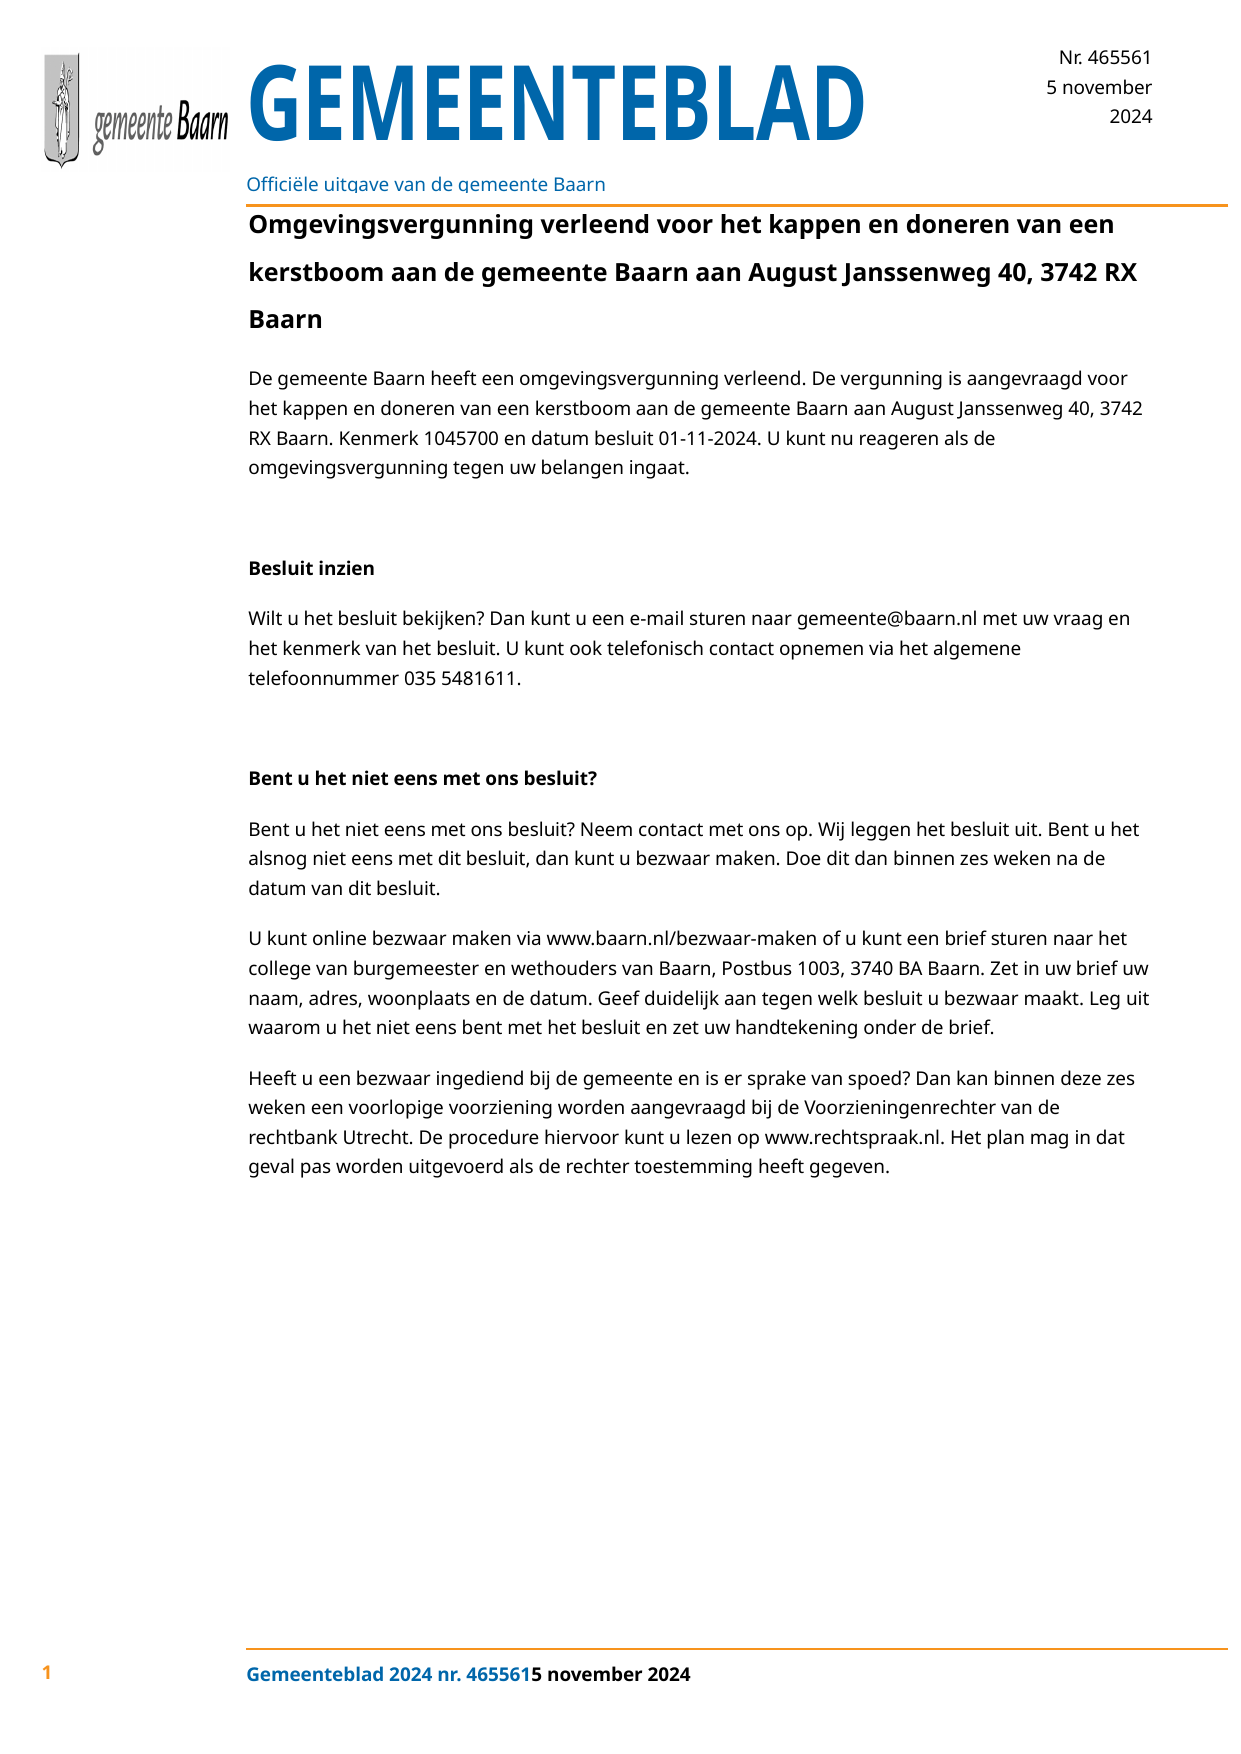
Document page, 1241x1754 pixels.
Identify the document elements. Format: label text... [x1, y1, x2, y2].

text Heeft u een bezwaar ingediend bij de gemeente en is er sprake van spoed? Dan kan binnen deze zes weken een voorlopige voorziening worden aangevraagd bij de Voorzieningenrechter van de rechtbank Utrecht. De procedure hiervoor kunt u lezen op www.rechtspraak.nl. Het plan mag in dat geval pas worden uitgevoerd als de rechter toestemming heeft gegeven. [248, 1065, 1152, 1179]
text Wilt u het besluit bekijken? Dan kunt u een e-mail sturen naar gemeente@baarn.nl met uw vraag en het kenmerk van het besluit. U kunt ook telefonisch contact opnemen via het algemene telefoonnummer 035 5481611. [248, 606, 1152, 690]
text Omgevingsvergunning verleend voor het kappen en doneren van een kerstboom aan de gemeente Baarn aan August Janssenweg 40, 3742 RX Baarn [248, 207, 1152, 336]
picture [41, 47, 231, 172]
text U kunt online bezwaar maken via www.baarn.nl/bezwaar-maken of u kunt een brief sturen naar het college van burgemeester en wethouders van Baarn, Postbus 1003, 3740 BA Baarn. Zet in uw brief uw naam, adres, woonplaats en de datum. Geef duidelijk aan tegen welk besluit u bezwaar maakt. Leg uit waarom u het niet eens bent met het besluit en zet uw handtekening onder de brief. [248, 926, 1152, 1040]
text Bent u het niet eens met ons besluit? [248, 766, 1152, 791]
text Bent u het niet eens met ons besluit? Neem contact met ons op. Wij leggen het besluit uit. Bent u het alsnog niet eens met dit besluit, dan kunt u bezwaar maken. Doe dit dan binnen zes weken na de datum van dit besluit. [248, 816, 1152, 901]
text Besluit inzien [248, 555, 1152, 581]
text De gemeente Baarn heeft een omgevingsvergunning verleend. De vergunning is aangevraagd voor het kappen en doneren van een kerstboom aan de gemeente Baarn aan August Janssenweg 40, 3742 RX Baarn. Kenmerk 1045700 en datum besluit 01-11-2024. U kunt nu reageren als de omgevingsvergunning tegen uw belangen ingaat. [248, 366, 1152, 480]
